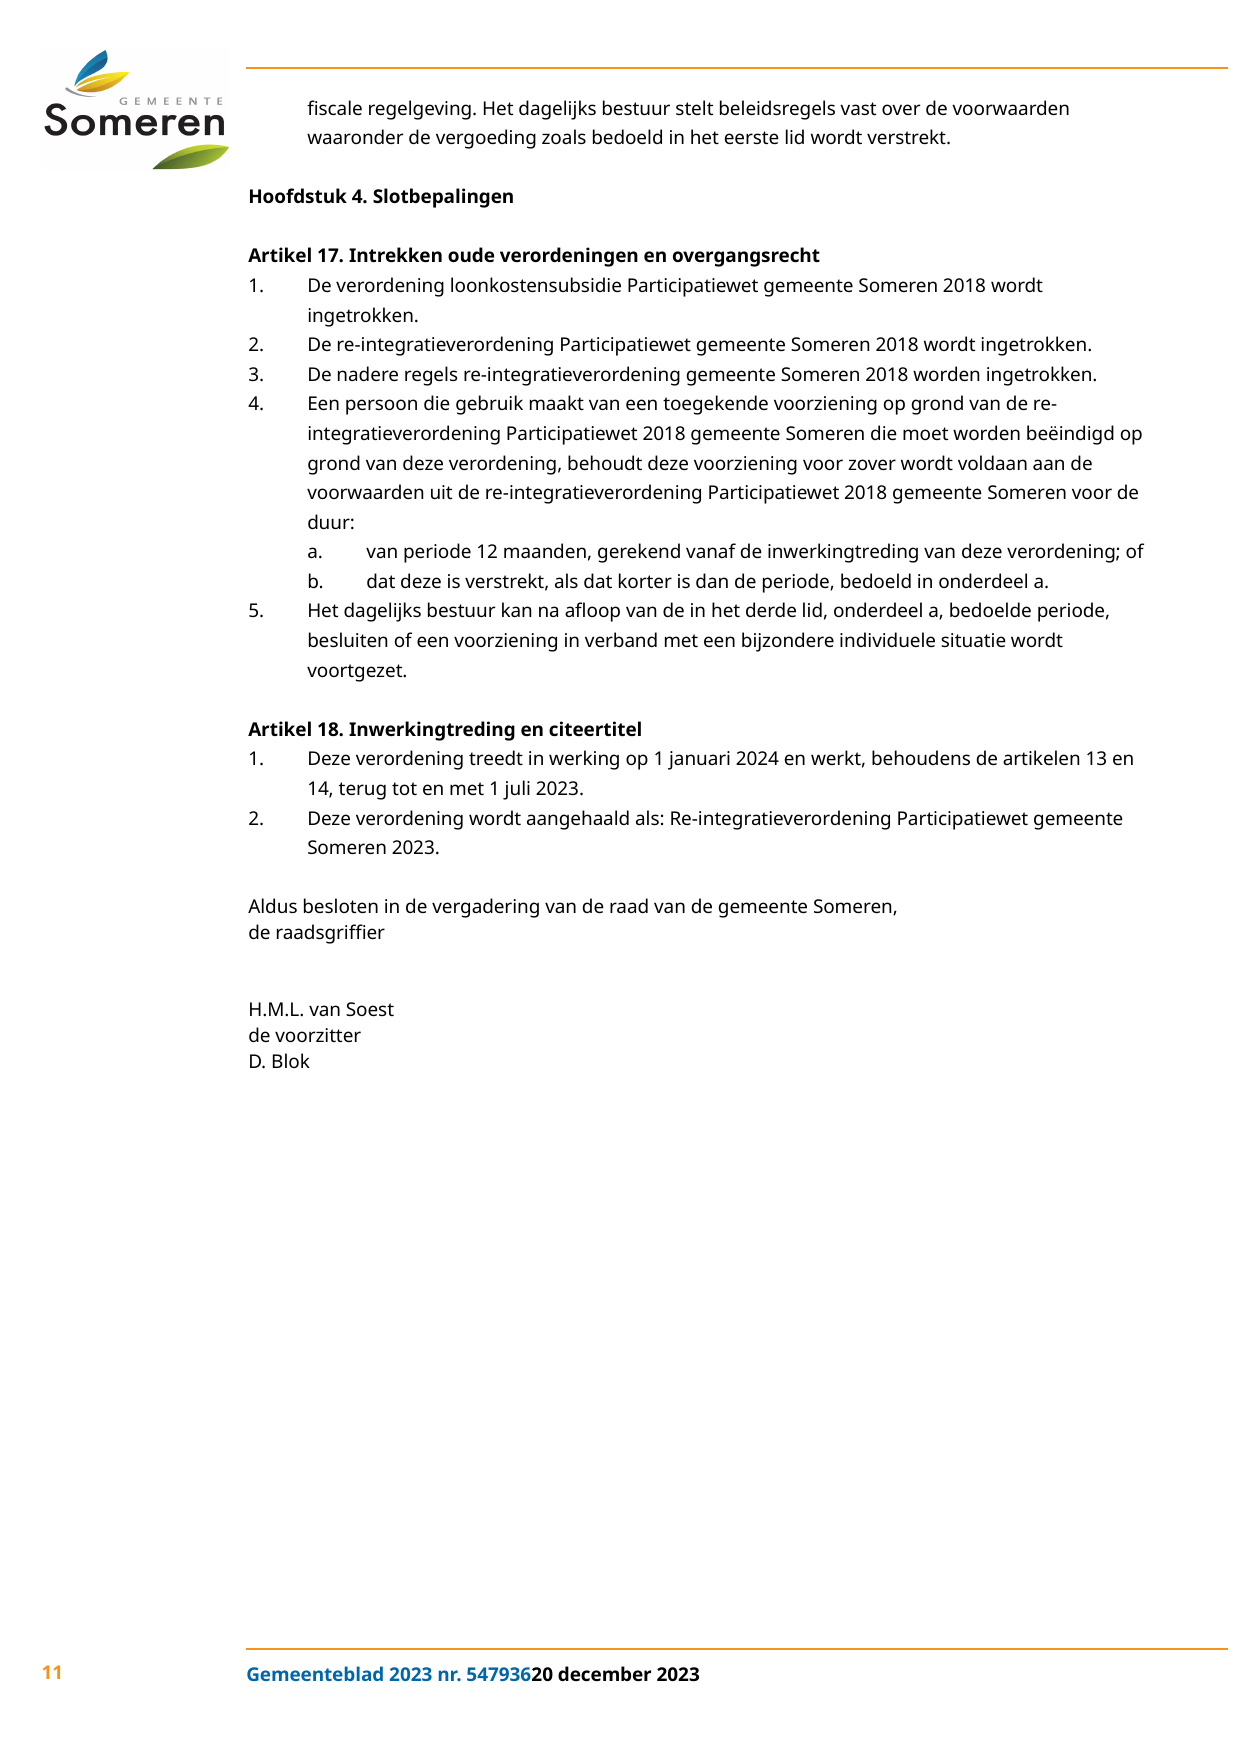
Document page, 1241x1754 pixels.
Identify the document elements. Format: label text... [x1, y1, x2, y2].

text H.M.L. van Soest [248, 996, 1152, 1022]
list dat deze is verstrekt, als dat korter is dan de periode, bedoeld in onderdeel a. [307, 568, 1152, 594]
text de voorzitter [248, 1022, 1152, 1048]
list De re-integratieverordening Participatiewet gemeente Someren 2018 wordt ingetrokken. [248, 331, 1152, 357]
text D. Blok [248, 1048, 1152, 1074]
text de raadsgriffier [248, 919, 1152, 945]
picture [41, 47, 231, 172]
list Deze verordening treedt in werking op 1 januari 2024 en werkt, behoudens de artikelen 13 en 14, terug tot en met 1 juli 2023. [248, 746, 1152, 801]
list fiscale regelgeving. Het dagelijks bestuur stelt beleidsregels vast over de voorwaarden waaronder de vergoeding zoals bedoeld in het eerste lid wordt verstrekt. [248, 95, 1152, 150]
list De verordening loonkostensubsidie Participatiewet gemeente Someren 2018 wordt ingetrokken. [248, 272, 1152, 328]
text Artikel 17. Intrekken oude verordeningen en overgangsrecht [248, 243, 1152, 268]
text Hoofdstuk 4. Slotbepalingen [248, 183, 1152, 209]
list Het dagelijks bestuur kan na afloop van de in het derde lid, onderdeel a, bedoelde periode, besluiten of een voorziening in verband met een bijzondere individuele situatie wordt voortgezet. [248, 598, 1152, 683]
list van periode 12 maanden, gerekend vanaf de inwerkingtreding van deze verordening; of [307, 538, 1152, 564]
list Deze verordening wordt aangehaald als: Re-integratieverordening Participatiewet gemeente Someren 2023. [248, 805, 1152, 860]
text Aldus besloten in de vergadering van de raad van de gemeente Someren, [248, 893, 1152, 919]
text Artikel 18. Inwerkingtreding en citeertitel [248, 716, 1152, 742]
list De nadere regels re-integratieverordening gemeente Someren 2018 worden ingetrokken. [248, 361, 1152, 387]
list Een persoon die gebruik maakt van een toegekende voorziening op grond van de re-integratieverordening Participatiewet 2018 gemeente Someren die moet worden beëindigd op grond van deze verordening, behoudt deze voorziening voor zover wordt voldaan aan de voorwaarden uit de re-integratieverordening Participatiewet 2018 gemeente Someren voor de duur: [248, 391, 1152, 535]
